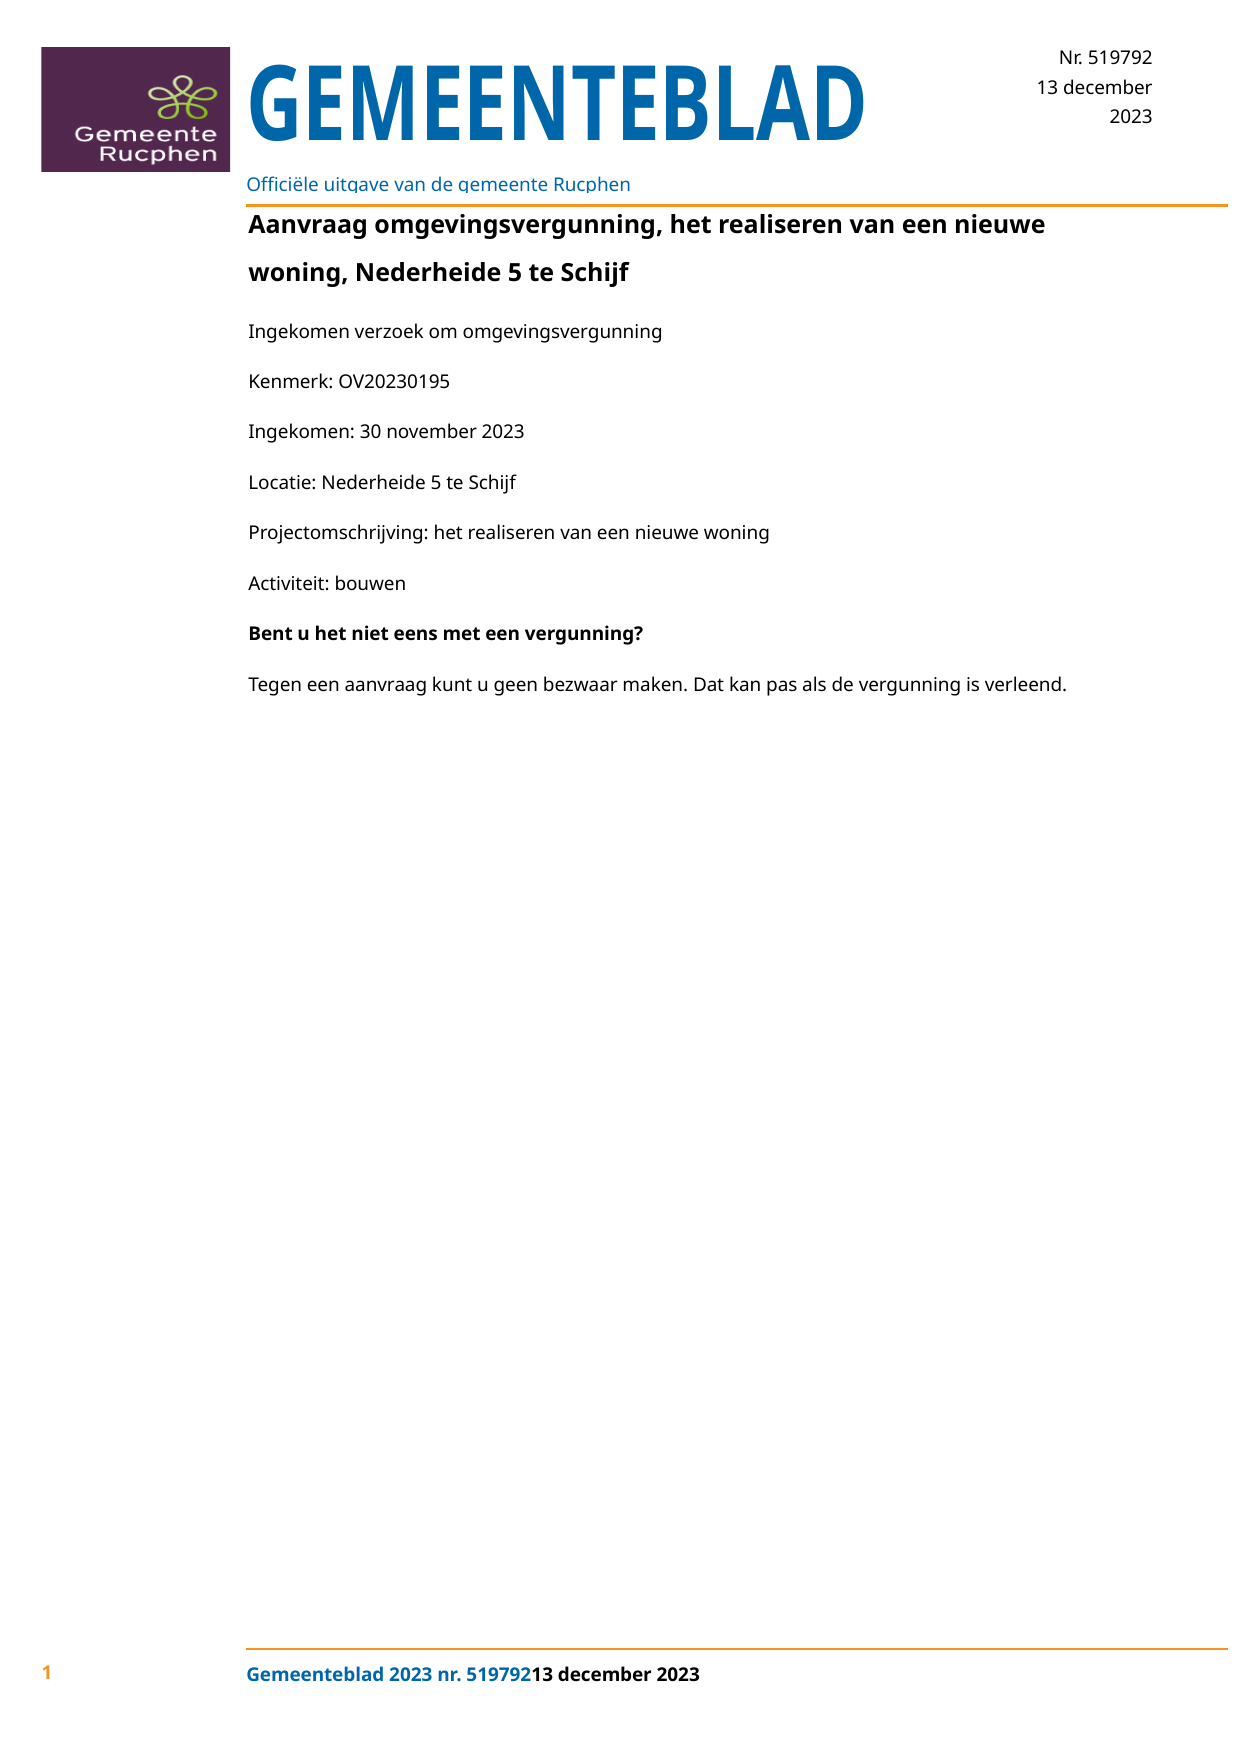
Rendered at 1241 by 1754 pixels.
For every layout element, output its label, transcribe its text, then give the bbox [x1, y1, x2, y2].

text Ingekomen: 30 november 2023 [248, 419, 1152, 444]
text Tegen een aanvraag kunt u geen bezwaar maken. Dat kan pas als de vergunning is verleend. [248, 671, 1152, 697]
text Locatie: Nederheide 5 te Schijf [248, 469, 1152, 495]
text Kenmerk: OV20230195 [248, 368, 1152, 394]
text Ingekomen verzoek om omgevingsvergunning [248, 318, 1152, 344]
text Bent u het niet eens met een vergunning? [248, 620, 1152, 646]
text Projectomschrijving: het realiseren van een nieuwe woning [248, 519, 1152, 545]
text Activiteit: bouwen [248, 570, 1152, 596]
picture [41, 47, 231, 172]
text Aanvraag omgevingsvergunning, het realiseren van een nieuwe woning, Nederheide 5 te Schijf [248, 207, 1152, 288]
